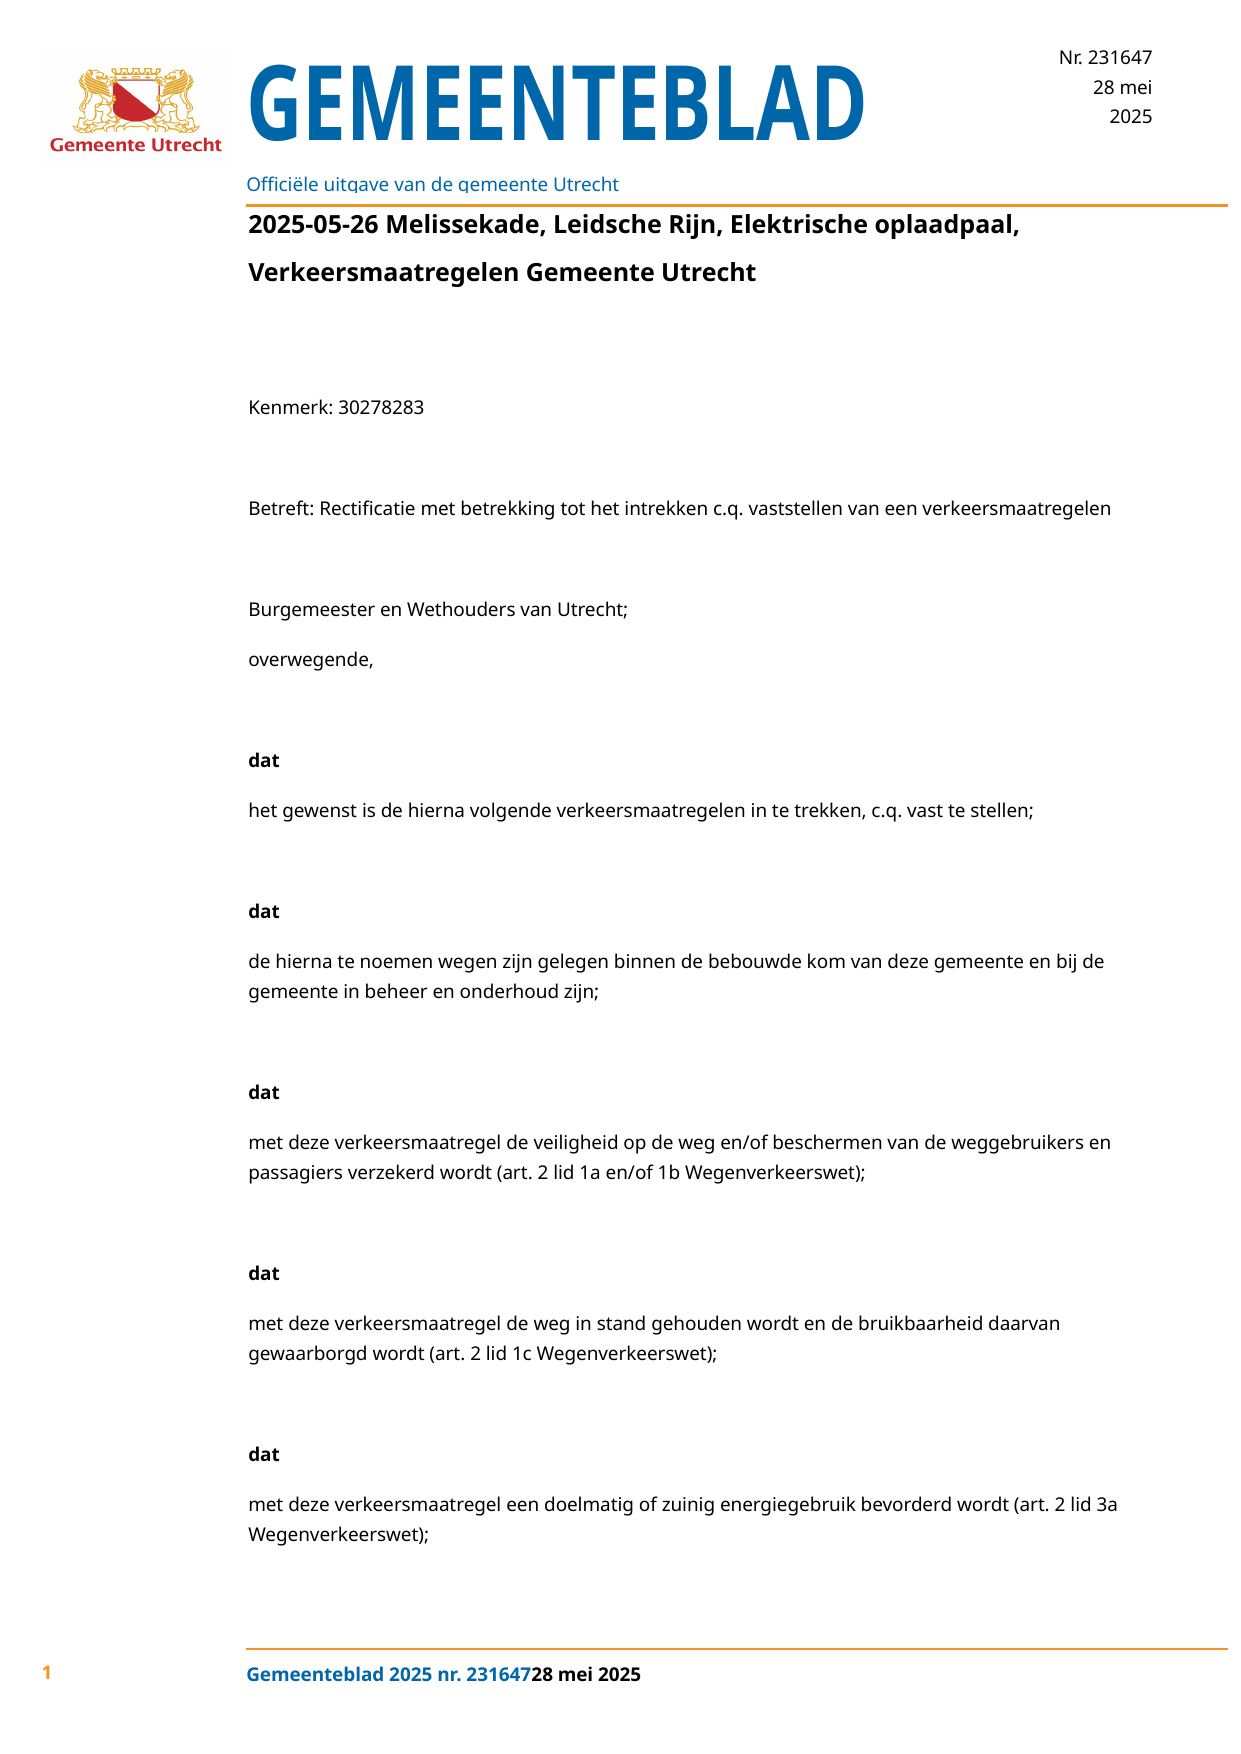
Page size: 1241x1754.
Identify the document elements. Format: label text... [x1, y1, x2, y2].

text de hierna te noemen wegen zijn gelegen binnen de bebouwde kom van deze gemeente en bij de gemeente in beheer en onderhoud zijn; [248, 949, 1152, 1004]
text met deze verkeersmaatregel de veiligheid op de weg en/of beschermen van de weggebruikers en passagiers verzekerd wordt (art. 2 lid 1a en/of 1b Wegenverkeerswet); [248, 1129, 1152, 1185]
text Burgemeester en Wethouders van Utrecht; [248, 596, 1152, 621]
text Kenmerk: 30278283 [248, 394, 1152, 420]
text dat [248, 1260, 1152, 1286]
text dat [248, 747, 1152, 773]
text overwegende, [248, 646, 1152, 672]
text Betreft: Rectificatie met betrekking tot het intrekken c.q. vaststellen van een verkeersmaatregelen [248, 495, 1152, 521]
text dat [248, 1079, 1152, 1105]
text met deze verkeersmaatregel een doelmatig of zuinig energiegebruik bevorderd wordt (art. 2 lid 3a Wegenverkeerswet); [248, 1491, 1152, 1546]
text dat [248, 898, 1152, 924]
picture [41, 47, 231, 172]
text 2025-05-26 Melissekade, Leidsche Rijn, Elektrische oplaadpaal, Verkeersmaatregelen Gemeente Utrecht [248, 207, 1152, 288]
text dat [248, 1441, 1152, 1466]
text met deze verkeersmaatregel de weg in stand gehouden wordt en de bruikbaarheid daarvan gewaarborgd wordt (art. 2 lid 1c Wegenverkeerswet); [248, 1310, 1152, 1366]
text het gewenst is de hierna volgende verkeersmaatregelen in te trekken, c.q. vast te stellen; [248, 797, 1152, 823]
